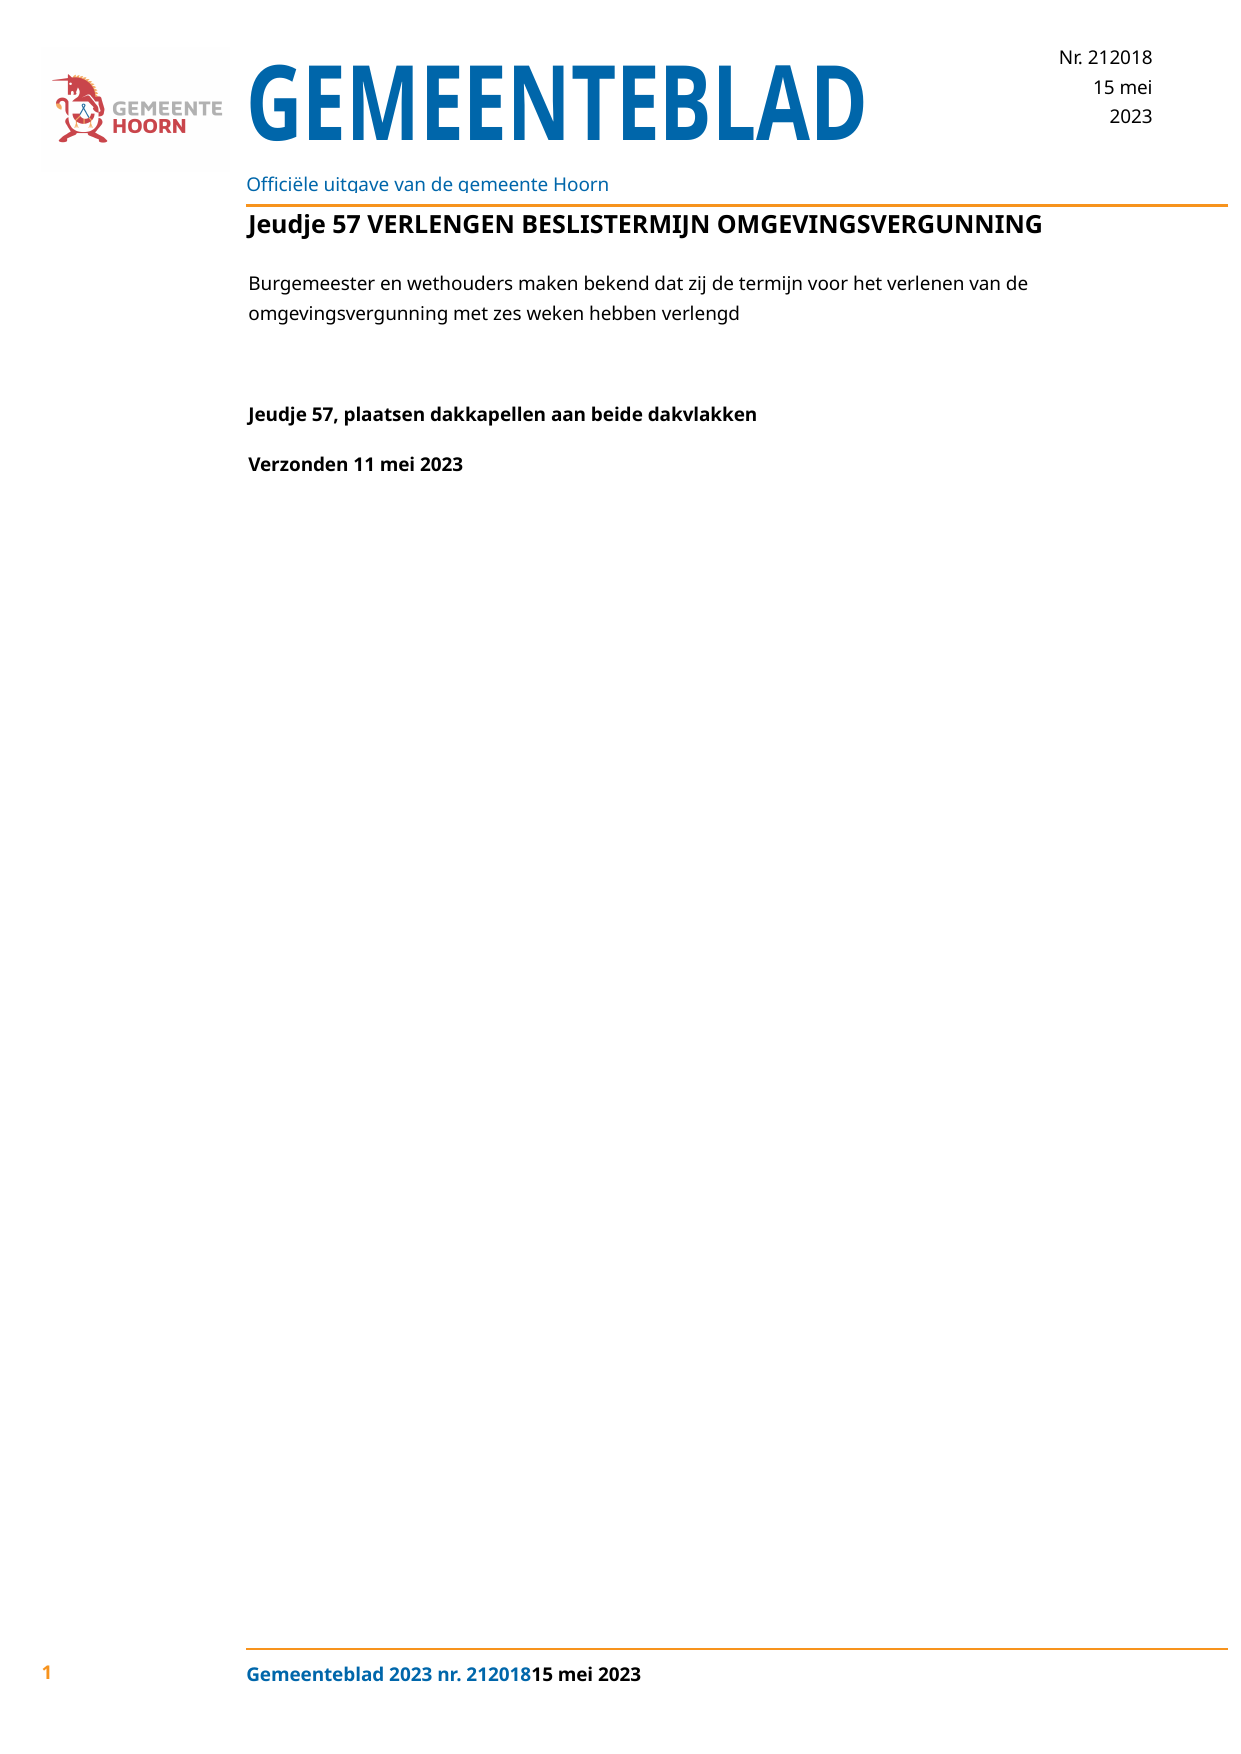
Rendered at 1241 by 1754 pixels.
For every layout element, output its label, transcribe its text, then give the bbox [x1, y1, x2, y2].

picture [41, 47, 231, 172]
text Burgemeester en wethouders maken bekend dat zij de termijn voor het verlenen van de omgevingsvergunning met zes weken hebben verlengd [248, 270, 1152, 326]
text Verzonden 11 mei 2023 [248, 451, 1152, 477]
text Jeudje 57, plaatsen dakkapellen aan beide dakvlakken [248, 401, 1152, 426]
text Jeudje 57 VERLENGEN BESLISTERMIJN OMGEVINGSVERGUNNING [248, 207, 1152, 241]
